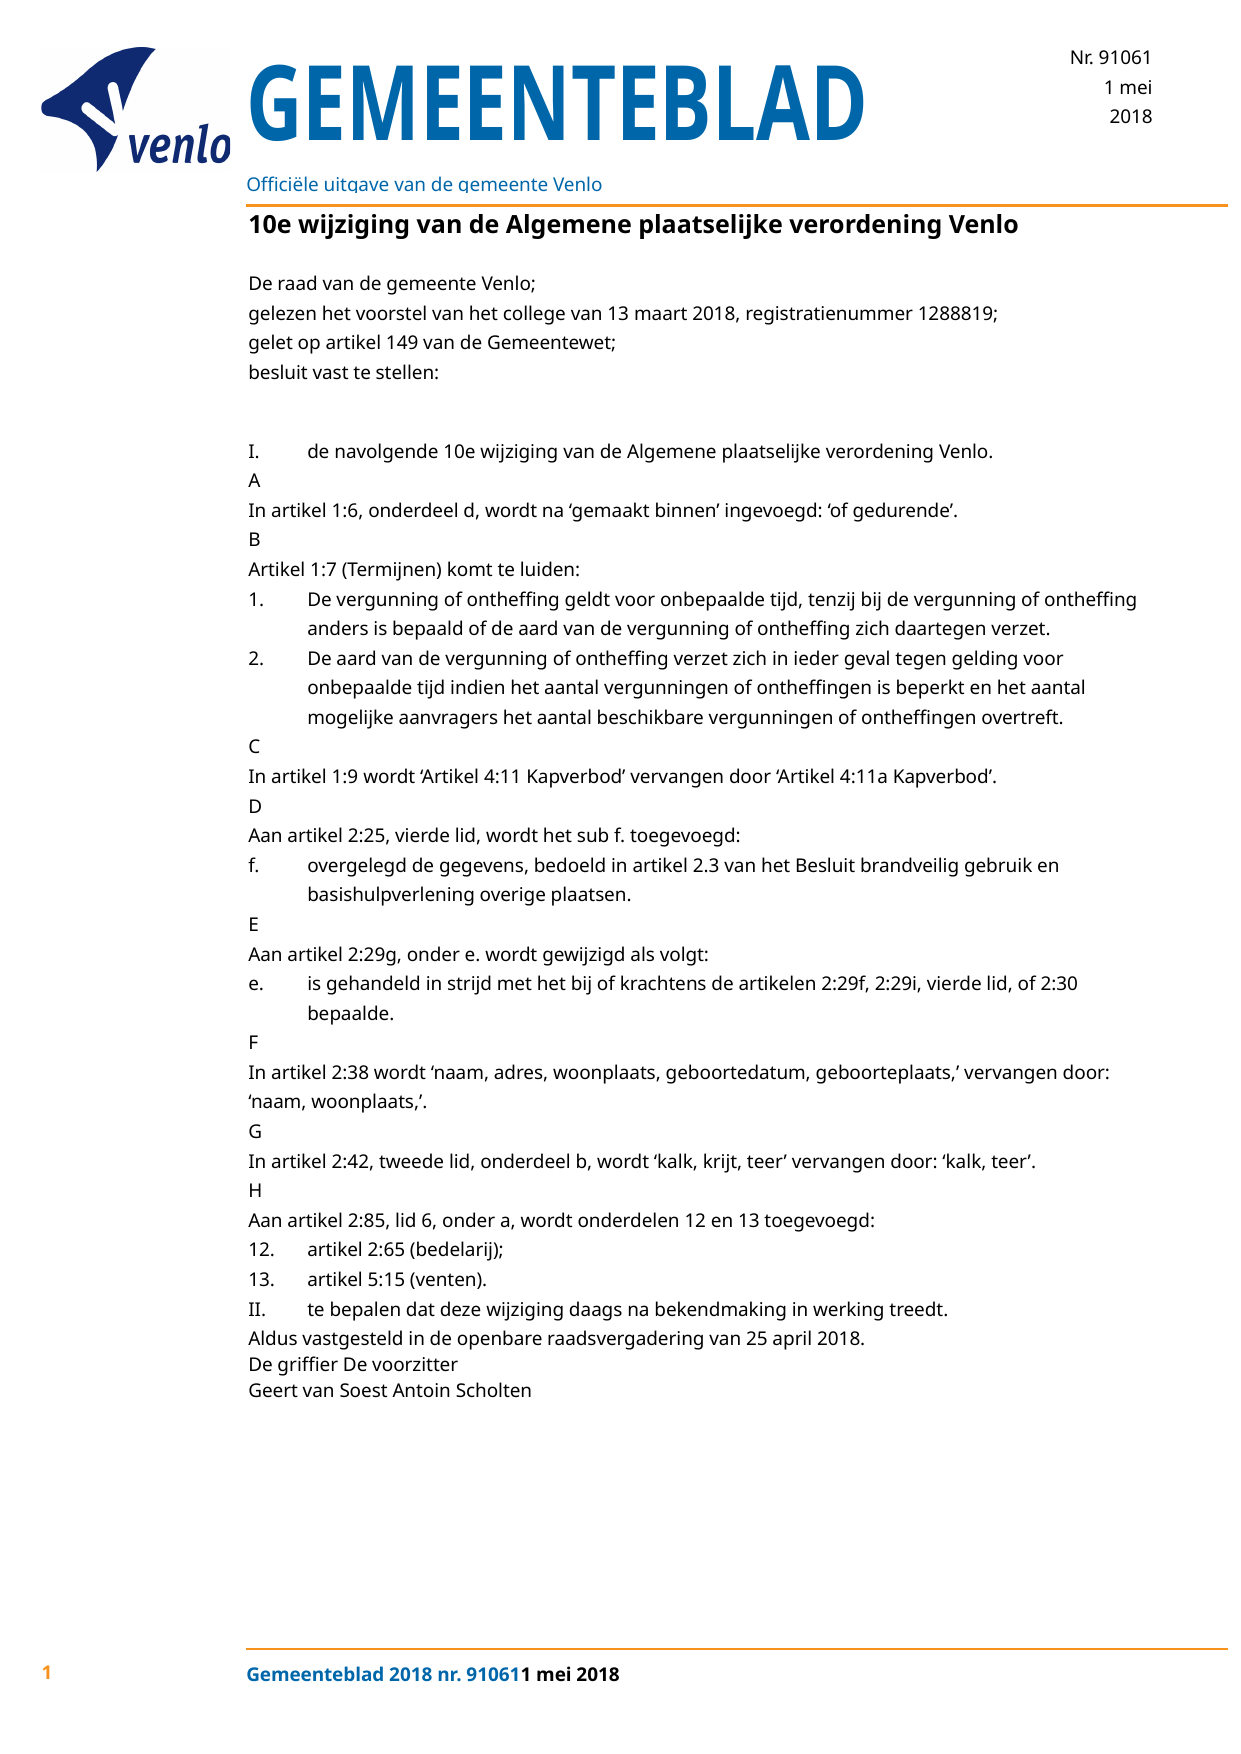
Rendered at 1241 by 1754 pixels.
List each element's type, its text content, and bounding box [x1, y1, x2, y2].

text gelezen het voorstel van het college van 13 maart 2018, registratienummer 1288819; [248, 300, 1152, 326]
list artikel 5:15 (venten). [248, 1266, 1152, 1292]
list De aard van de vergunning of ontheffing verzet zich in ieder geval tegen gelding voor onbepaalde tijd indien het aantal vergunningen of ontheffingen is beperkt en het aantal mogelijke aanvragers het aantal beschikbare vergunningen of ontheffingen overtreft. [248, 645, 1152, 730]
text D [248, 793, 1152, 819]
text E [248, 911, 1152, 937]
text G [248, 1118, 1152, 1144]
text Aan artikel 2:85, lid 6, onder a, wordt onderdelen 12 en 13 toegevoegd: [248, 1207, 1152, 1233]
list is gehandeld in strijd met het bij of krachtens de artikelen 2:29f, 2:29i, vierde lid, of 2:30 bepaalde. [248, 970, 1152, 1026]
picture [41, 47, 231, 172]
list de navolgende 10e wijziging van de Algemene plaatselijke verordening Venlo. [248, 438, 1152, 464]
text In artikel 1:9 wordt ‘Artikel 4:11 Kapverbod’ vervangen door ‘Artikel 4:11a Kapverbod’. [248, 763, 1152, 789]
text In artikel 2:38 wordt ‘naam, adres, woonplaats, geboortedatum, geboorteplaats,’ vervangen door: ‘naam, woonplaats,’. [248, 1059, 1152, 1114]
text C [248, 734, 1152, 759]
text gelet op artikel 149 van de Gemeentewet; [248, 329, 1152, 355]
text F [248, 1029, 1152, 1055]
text B [248, 527, 1152, 552]
text Aldus vastgesteld in de openbare raadsvergadering van 25 april 2018. [248, 1325, 1152, 1351]
list De vergunning of ontheffing geldt voor onbepaalde tijd, tenzij bij de vergunning of ontheffing anders is bepaald of de aard van de vergunning of ontheffing zich daartegen verzet. [248, 586, 1152, 641]
text besluit vast te stellen: [248, 359, 1152, 385]
text Artikel 1:7 (Termijnen) komt te luiden: [248, 556, 1152, 582]
text Aan artikel 2:29g, onder e. wordt gewijzigd als volgt: [248, 941, 1152, 967]
text A [248, 467, 1152, 493]
text Geert van Soest Antoin Scholten [248, 1377, 1152, 1403]
text H [248, 1177, 1152, 1203]
text De griffier De voorzitter [248, 1351, 1152, 1377]
text In artikel 1:6, onderdeel d, wordt na ‘gemaakt binnen’ ingevoegd: ‘of gedurende’. [248, 497, 1152, 523]
list overgelegd de gegevens, bedoeld in artikel 2.3 van het Besluit brandveilig gebruik en basishulpverlening overige plaatsen. [248, 852, 1152, 907]
text Aan artikel 2:25, vierde lid, wordt het sub f. toegevoegd: [248, 822, 1152, 848]
text 10e wijziging van de Algemene plaatselijke verordening Venlo [248, 207, 1152, 241]
list te bepalen dat deze wijziging daags na bekendmaking in werking treedt. [248, 1296, 1152, 1322]
text De raad van de gemeente Venlo; [248, 270, 1152, 296]
text In artikel 2:42, tweede lid, onderdeel b, wordt ‘kalk, krijt, teer’ vervangen door: ‘kalk, teer’. [248, 1148, 1152, 1174]
list artikel 2:65 (bedelarij); [248, 1237, 1152, 1262]
